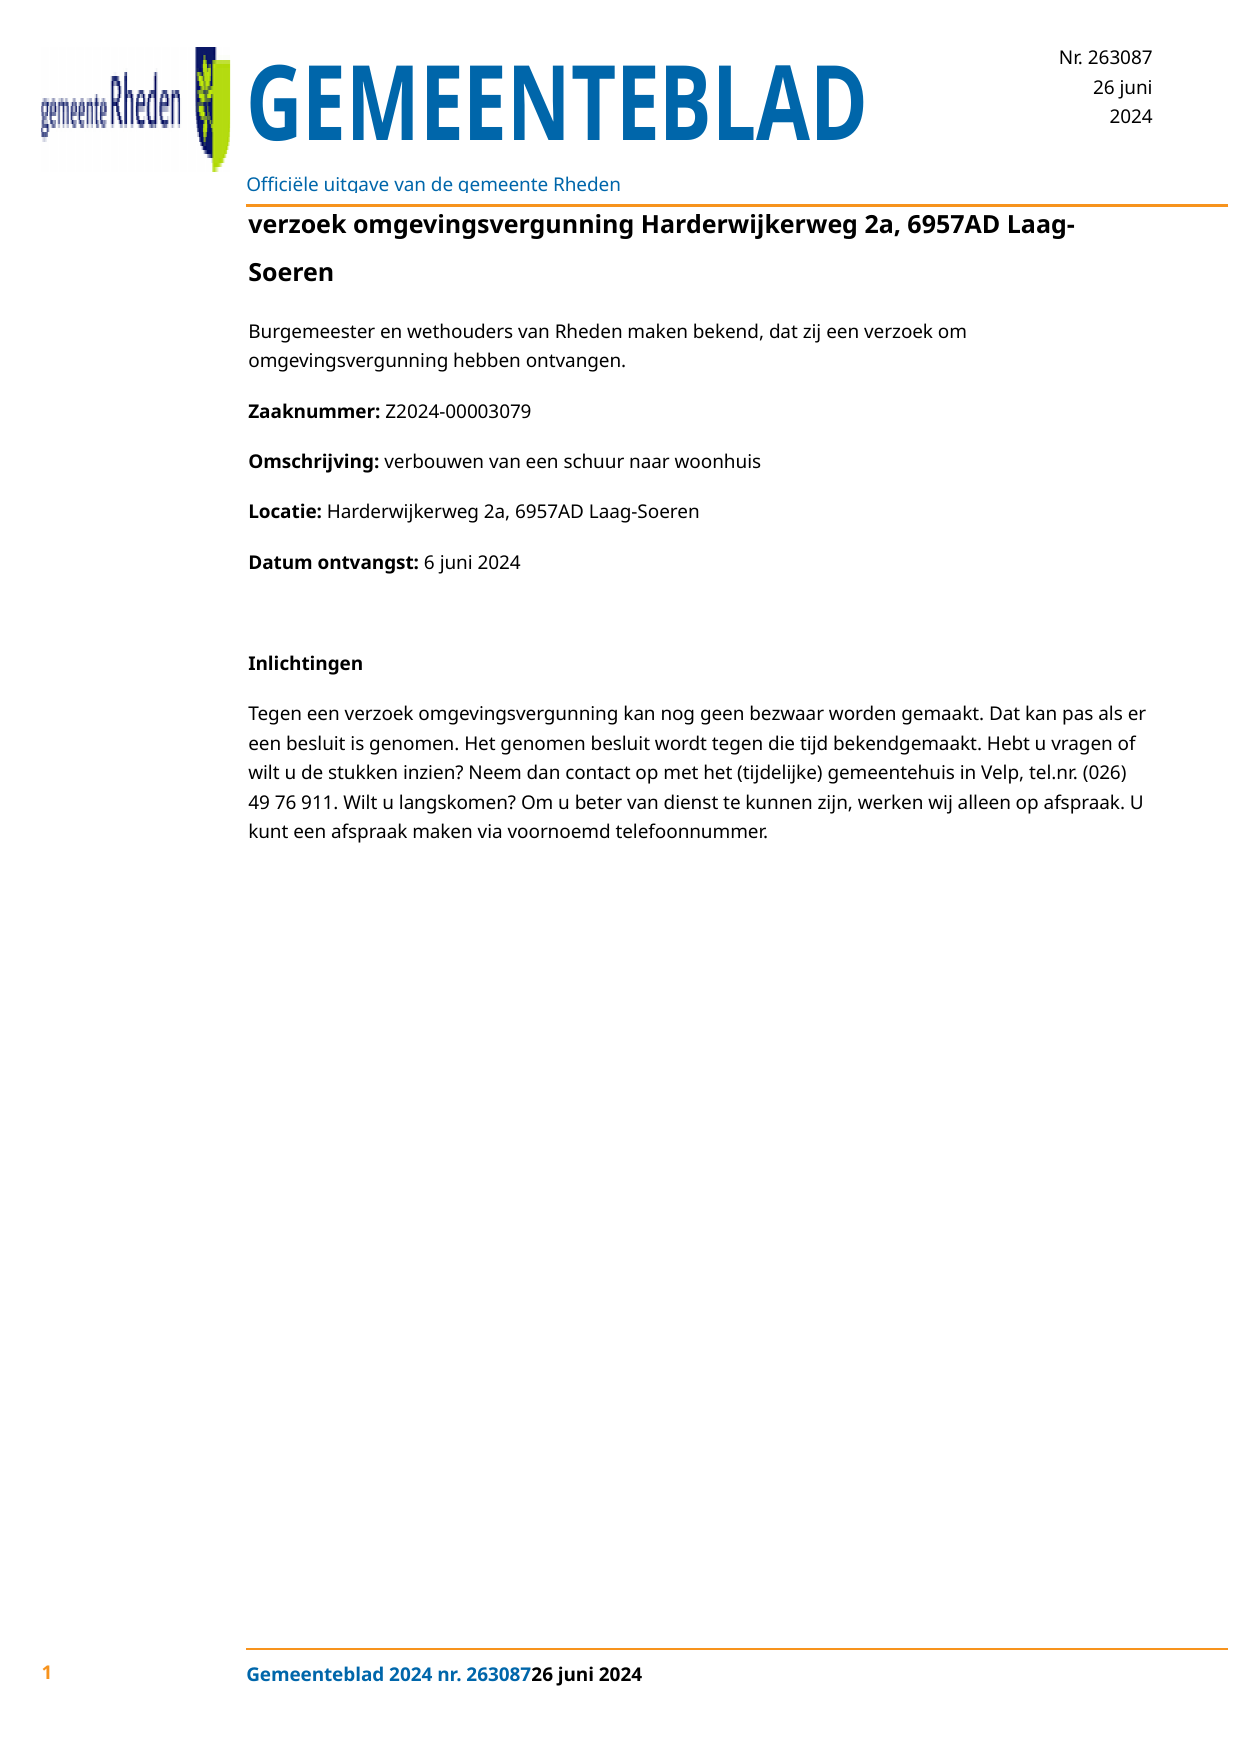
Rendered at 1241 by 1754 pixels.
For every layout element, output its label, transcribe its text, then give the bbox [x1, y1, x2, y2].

text Burgemeester en wethouders van Rheden maken bekend, dat zij een verzoek om omgevingsvergunning hebben ontvangen. [248, 318, 1152, 373]
text Datum ontvangst: 6 juni 2024 [248, 549, 1152, 575]
text verzoek omgevingsvergunning Harderwijkerweg 2a, 6957AD Laag-Soeren [248, 207, 1152, 288]
text Omschrijving: verbouwen van een schuur naar woonhuis [248, 448, 1152, 474]
picture [41, 47, 231, 172]
text Locatie: Harderwijkerweg 2a, 6957AD Laag-Soeren [248, 499, 1152, 524]
text Zaaknummer: Z2024-00003079 [248, 398, 1152, 424]
text Tegen een verzoek omgevingsvergunning kan nog geen bezwaar worden gemaakt. Dat kan pas als er een besluit is genomen. Het genomen besluit wordt tegen die tijd bekendgemaakt. Hebt u vragen of wilt u de stukken inzien? Neem dan contact op met het (tijdelijke) gemeentehuis in Velp, tel.nr. (026) 49 76 911. Wilt u langskomen? Om u beter van dienst te kunnen zijn, werken wij alleen op afspraak. U kunt een afspraak maken via voornoemd telefoonnummer. [248, 700, 1152, 844]
text Inlichtingen [248, 650, 1152, 676]
